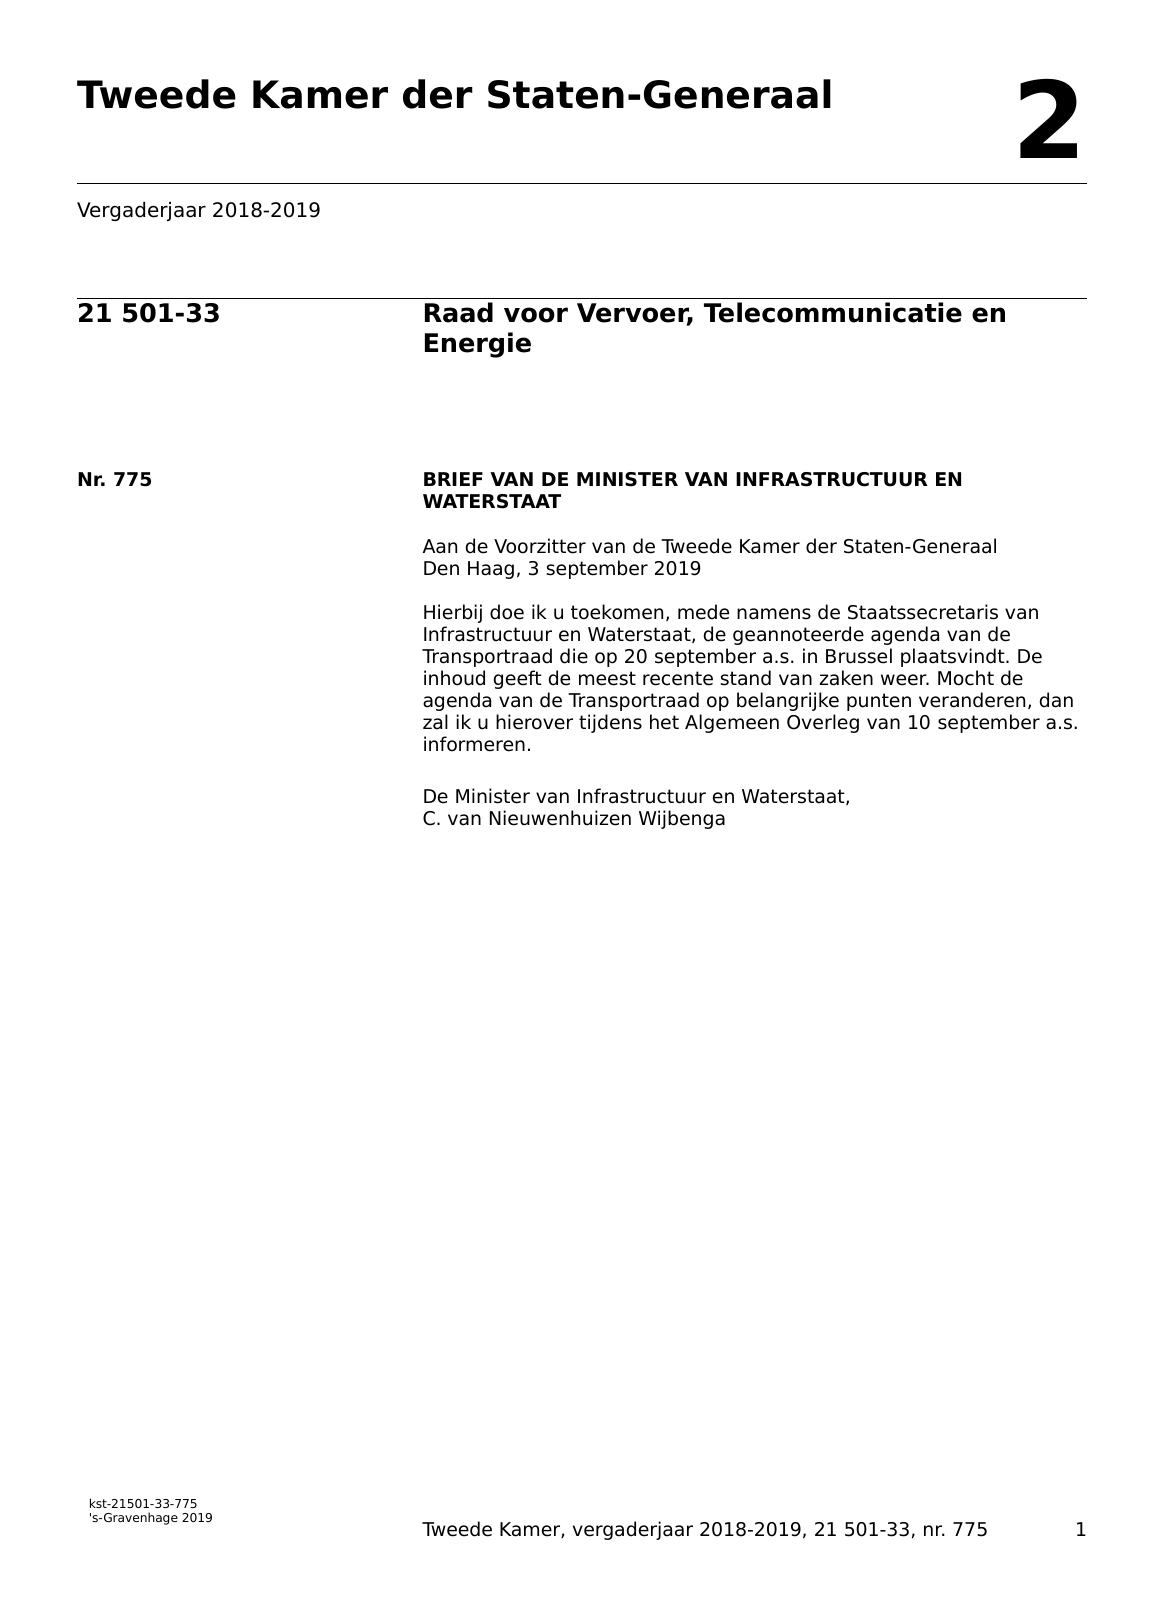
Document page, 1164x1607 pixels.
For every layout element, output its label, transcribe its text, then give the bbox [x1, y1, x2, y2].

subtitle 21 501-33 Raad voor Vervoer, Telecommunicatie en Energie [77, 299, 1087, 358]
text Aan de Voorzitter van de Tweede Kamer der Staten-Generaal [422, 536, 1087, 557]
text kst-21501-33-775 [88, 1497, 323, 1511]
table_header Tweede Kamer der Staten-Generaal [77, 59, 886, 183]
subtitle Nr. 775 BRIEF VAN DE MINISTER VAN INFRASTRUCTUUR EN WATERSTAAT [77, 469, 1087, 513]
text De Minister van Infrastructuur en Waterstaat, C. van Nieuwenhuizen Wijbenga [422, 786, 1087, 829]
text 's-Gravenhage 2019 [88, 1511, 323, 1525]
table_header 2 [886, 59, 1087, 183]
table_cell Vergaderjaar 2018-2019 [77, 184, 1087, 298]
text Hierbij doe ik u toekomen, mede namens de Staatssecretaris van Infrastructuur en Waterstaat, de geannoteerde agenda van de Transportraad die op 20 september a.s. in Brussel plaatsvindt. De inhoud geeft de meest recente stand van zaken weer. Mocht de agenda van de Transportraad op belangrijke punten veranderen, dan zal ik u hierover tijdens het Algemeen Overleg van 10 september a.s. informeren. [422, 602, 1087, 756]
text Den Haag, 3 september 2019 [422, 557, 1087, 579]
